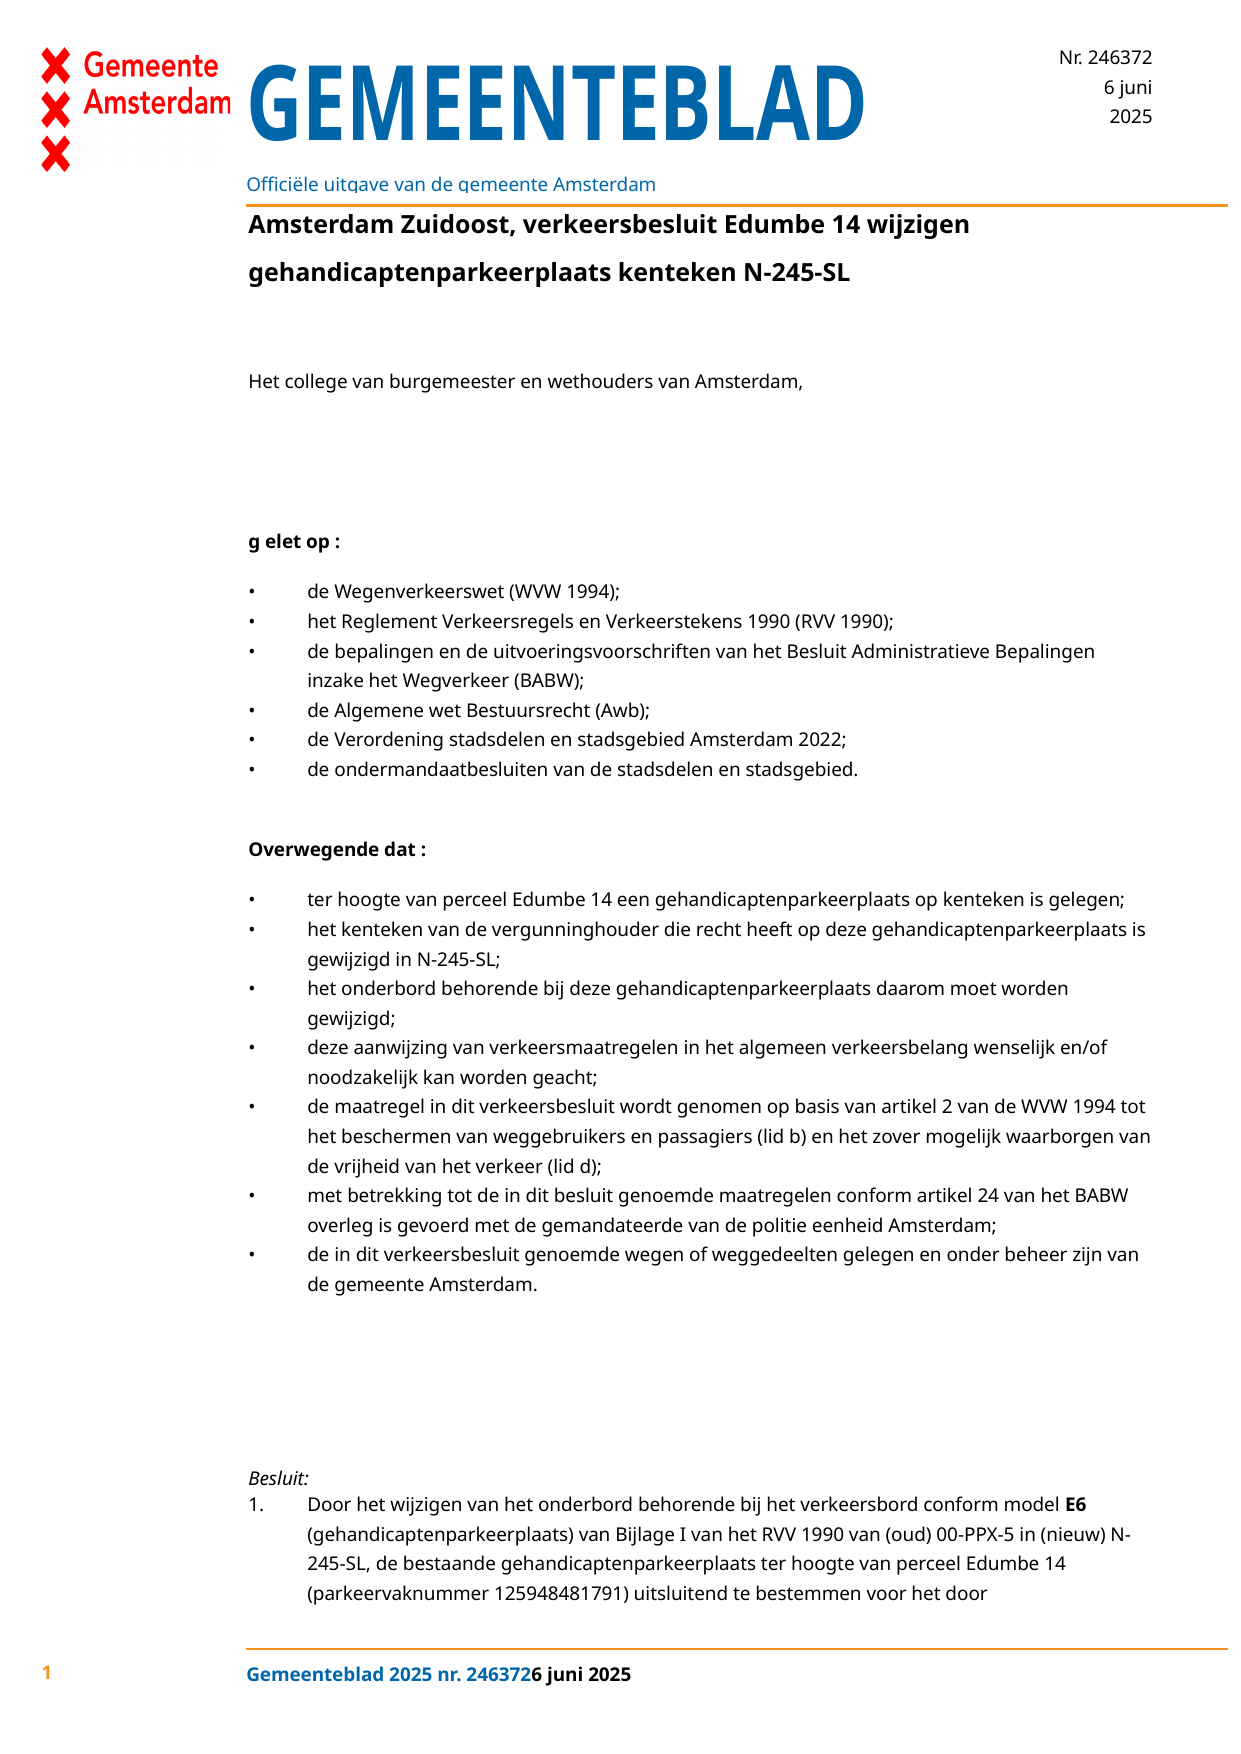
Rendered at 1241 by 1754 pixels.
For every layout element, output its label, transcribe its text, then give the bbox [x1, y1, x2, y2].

list ter hoogte van perceel Edumbe 14 een gehandicaptenparkeerplaats op kenteken is gelegen; [248, 887, 1152, 912]
list het kenteken van de vergunninghouder die recht heeft op deze gehandicaptenparkeerplaats is gewijzigd in N-245-SL; [248, 916, 1152, 971]
list de Verordening stadsdelen en stadsgebied Amsterdam 2022; [248, 727, 1152, 752]
list de maatregel in dit verkeersbesluit wordt genomen op basis van artikel 2 van de WVW 1994 tot het beschermen van weggebruikers en passagiers (lid b) en het zover mogelijk waarborgen van de vrijheid van het verkeer (lid d); [248, 1094, 1152, 1178]
list de bepalingen en de uitvoeringsvoorschriften van het Besluit Administratieve Bepalingen inzake het Wegverkeer (BABW); [248, 638, 1152, 693]
text Besluit: [248, 1466, 1152, 1491]
list de Algemene wet Bestuursrecht (Awb); [248, 697, 1152, 723]
list de ondermandaatbesluiten van de stadsdelen en stadsgebied. [248, 756, 1152, 782]
list deze aanwijzing van verkeersmaatregelen in het algemeen verkeersbelang wenselijk en/of noodzakelijk kan worden geacht; [248, 1034, 1152, 1090]
list het onderbord behorende bij deze gehandicaptenparkeerplaats daarom moet worden gewijzigd; [248, 975, 1152, 1031]
text Het college van burgemeester en wethouders van Amsterdam, [248, 368, 1152, 394]
text Amsterdam Zuidoost, verkeersbesluit Edumbe 14 wijzigen gehandicaptenparkeerplaats kenteken N-245-SL [248, 207, 1152, 288]
text g elet op : [248, 528, 1152, 554]
picture [41, 47, 231, 172]
list het Reglement Verkeersregels en Verkeerstekens 1990 (RVV 1990); [248, 608, 1152, 634]
list met betrekking tot de in dit besluit genoemde maatregelen conform artikel 24 van het BABW overleg is gevoerd met de gemandateerde van de politie eenheid Amsterdam; [248, 1182, 1152, 1238]
list Door het wijzigen van het onderbord behorende bij het verkeersbord conform model E6 (gehandicaptenparkeerplaats) van Bijlage I van het RVV 1990 van (oud) 00-PPX-5 in (nieuw) N-245-SL, de bestaande gehandicaptenparkeerplaats ter hoogte van perceel Edumbe 14 (parkeervaknummer 125948481791) uitsluitend te bestemmen voor het door [248, 1491, 1152, 1606]
text Overwegende dat : [248, 836, 1152, 862]
list de Wegenverkeerswet (WVW 1994); [248, 579, 1152, 604]
list de in dit verkeersbesluit genoemde wegen of weggedeelten gelegen en onder beheer zijn van de gemeente Amsterdam. [248, 1242, 1152, 1297]
